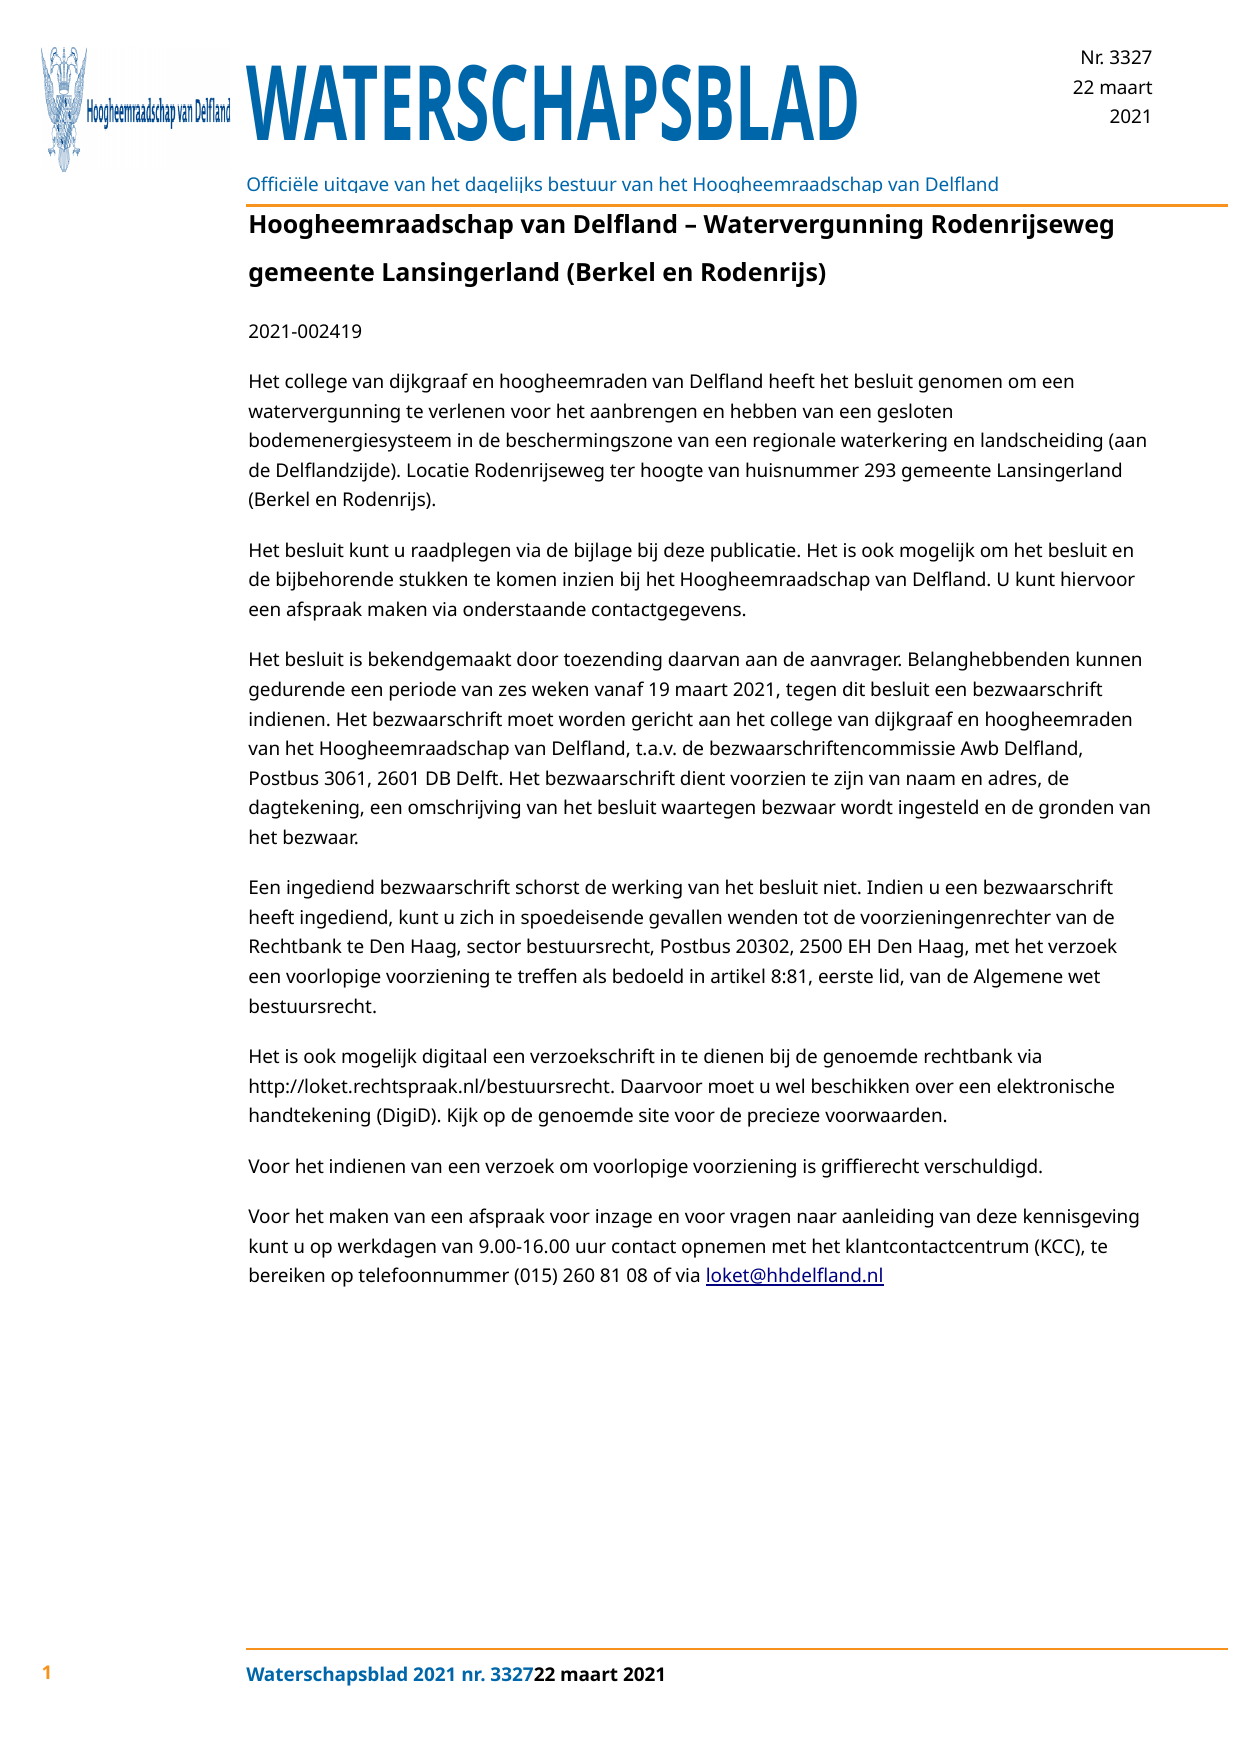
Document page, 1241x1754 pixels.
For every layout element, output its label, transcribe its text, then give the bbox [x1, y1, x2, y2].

text Het college van dijkgraaf en hoogheemraden van Delfland heeft het besluit genomen om een watervergunning te verlenen voor het aanbrengen en hebben van een gesloten bodemenergiesysteem in de beschermingszone van een regionale waterkering en landscheiding (aan de Delflandzijde). Locatie Rodenrijseweg ter hoogte van huisnummer 293 gemeente Lansingerland (Berkel en Rodenrijs). [248, 368, 1152, 512]
text Voor het indienen van een verzoek om voorlopige voorziening is griffierecht verschuldigd. [248, 1153, 1152, 1179]
text Een ingediend bezwaarschrift schorst de werking van het besluit niet. Indien u een bezwaarschrift heeft ingediend, kunt u zich in spoedeisende gevallen wenden tot de voorzieningenrechter van de Rechtbank te Den Haag, sector bestuursrecht, Postbus 20302, 2500 EH Den Haag, met het verzoek een voorlopige voorziening te treffen als bedoeld in artikel 8:81, eerste lid, van de Algemene wet bestuursrecht. [248, 874, 1152, 1019]
picture [41, 47, 231, 172]
text Het besluit kunt u raadplegen via de bijlage bij deze publicatie. Het is ook mogelijk om het besluit en de bijbehorende stukken te komen inzien bij het Hoogheemraadschap van Delfland. U kunt hiervoor een afspraak maken via onderstaande contactgegevens. [248, 537, 1152, 622]
text Het besluit is bekendgemaakt door toezending daarvan aan de aanvrager. Belanghebbenden kunnen gedurende een periode van zes weken vanaf 19 maart 2021, tegen dit besluit een bezwaarschrift indienen. Het bezwaarschrift moet worden gericht aan het college van dijkgraaf en hoogheemraden van het Hoogheemraadschap van Delfland, t.a.v. de bezwaarschriftencommissie Awb Delfland, Postbus 3061, 2601 DB Delft. Het bezwaarschrift dient voorzien te zijn van naam en adres, de dagtekening, een omschrijving van het besluit waartegen bezwaar wordt ingesteld en de gronden van het bezwaar. [248, 647, 1152, 850]
text Voor het maken van een afspraak voor inzage en voor vragen naar aanleiding van deze kennisgeving kunt u op werkdagen van 9.00-16.00 uur contact opnemen met het klantcontactcentrum (KCC), te bereiken op telefoonnummer (015) 260 81 08 of via loket@hhdelfland.nl [248, 1203, 1152, 1288]
text 2021-002419 [248, 318, 1152, 344]
text Het is ook mogelijk digitaal een verzoekschrift in te dienen bij de genoemde rechtbank via http://loket.rechtspraak.nl/bestuursrecht. Daarvoor moet u wel beschikken over een elektronische handtekening (DigiD). Kijk op de genoemde site voor de precieze voorwaarden. [248, 1043, 1152, 1128]
text Hoogheemraadschap van Delfland – Watervergunning Rodenrijseweg gemeente Lansingerland (Berkel en Rodenrijs) [248, 207, 1152, 288]
